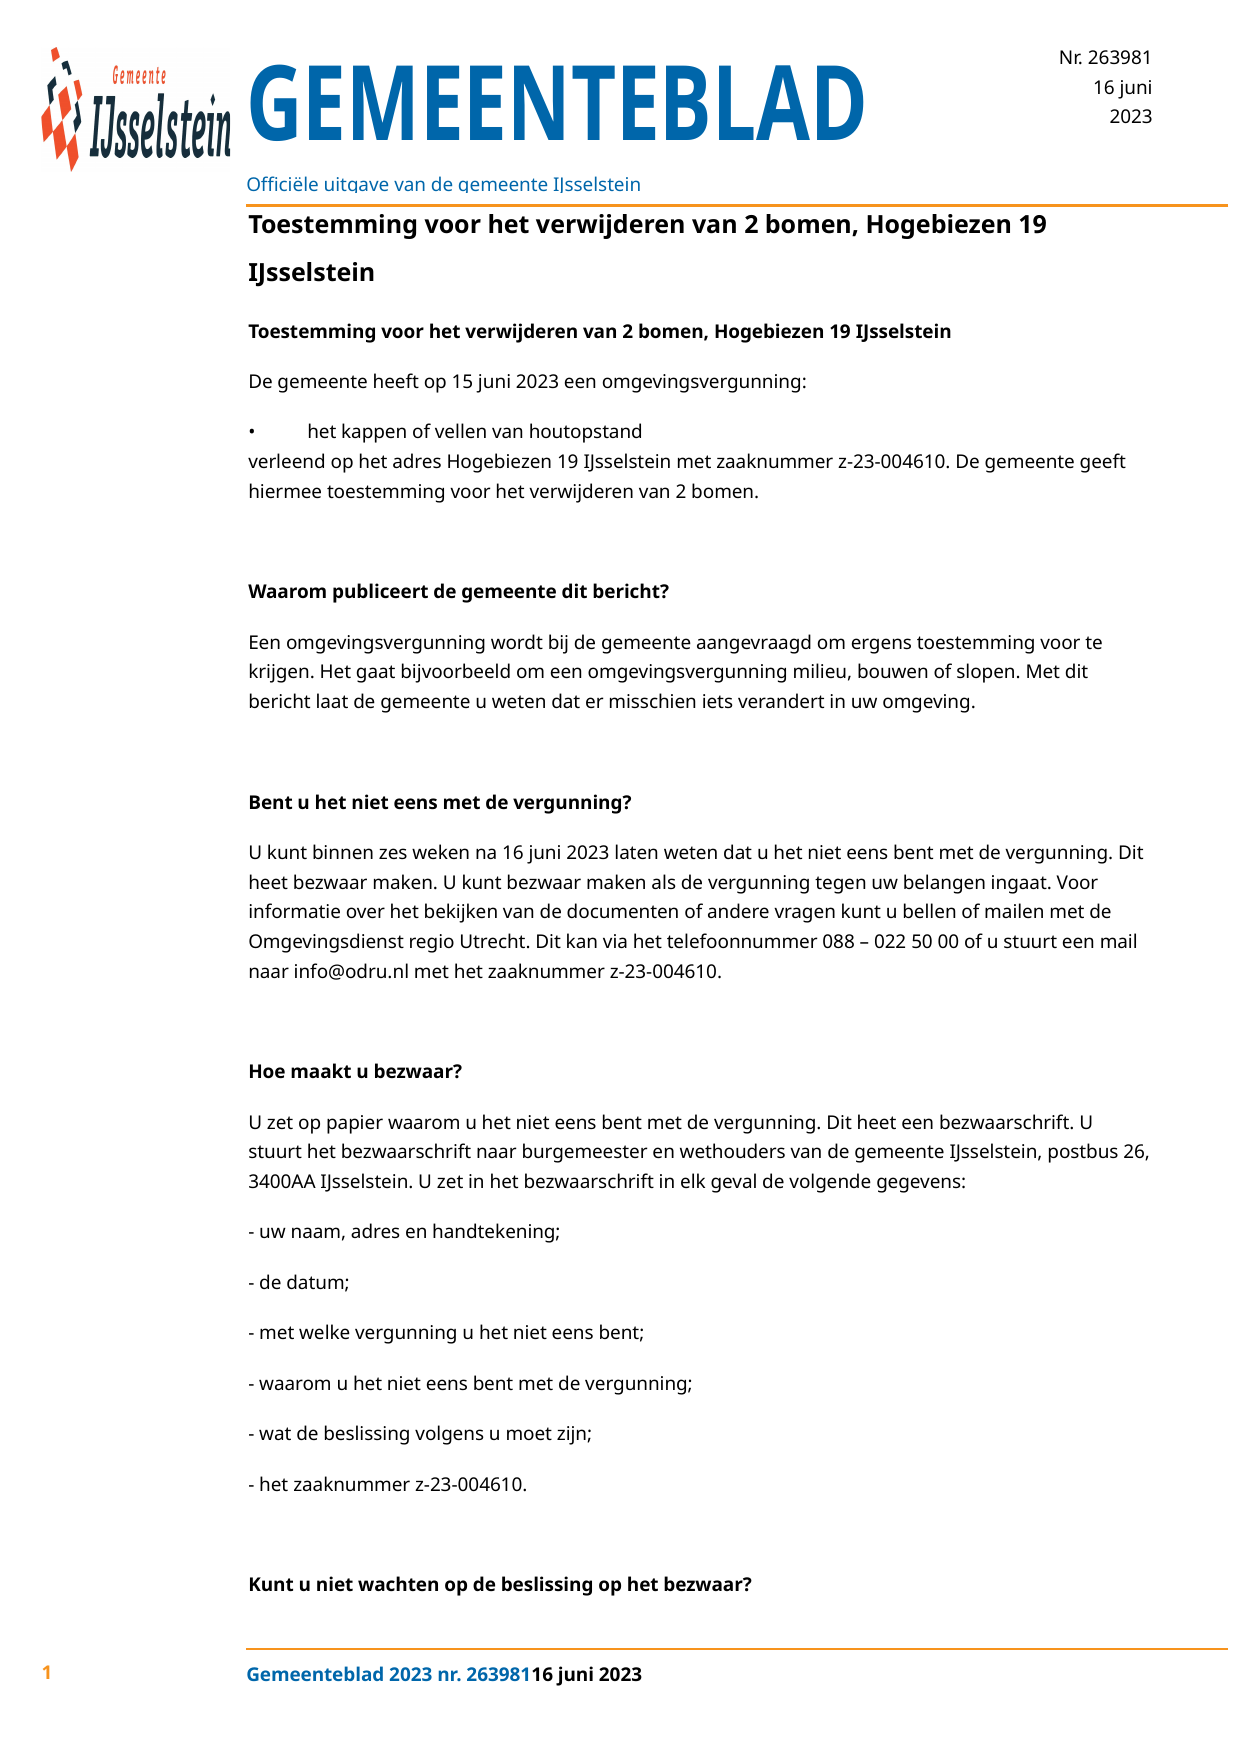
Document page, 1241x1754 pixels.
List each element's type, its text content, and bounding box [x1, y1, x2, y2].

text - de datum; [248, 1269, 1152, 1295]
text U kunt binnen zes weken na 16 juni 2023 laten weten dat u het niet eens bent met de vergunning. Dit heet bezwaar maken. U kunt bezwaar maken als de vergunning tegen uw belangen ingaat. Voor informatie over het bekijken van de documenten of andere vragen kunt u bellen of mailen met de Omgevingsdienst regio Utrecht. Dit kan via het telefoonnummer 088 – 022 50 00 of u stuurt een mail naar info@odru.nl met het zaaknummer z-23-004610. [248, 839, 1152, 984]
text Bent u het niet eens met de vergunning? [248, 789, 1152, 815]
text Hoe maakt u bezwaar? [248, 1059, 1152, 1084]
picture [41, 47, 231, 172]
text De gemeente heeft op 15 juni 2023 een omgevingsvergunning: [248, 368, 1152, 394]
text - wat de beslissing volgens u moet zijn; [248, 1420, 1152, 1446]
list het kappen of vellen van houtopstand [248, 419, 1152, 444]
text - waarom u het niet eens bent met de vergunning; [248, 1370, 1152, 1396]
text verleend op het adres Hogebiezen 19 IJsselstein met zaaknummer z-23-004610. De gemeente geeft hiermee toestemming voor het verwijderen van 2 bomen. [248, 448, 1152, 504]
text Toestemming voor het verwijderen van 2 bomen, Hogebiezen 19 IJsselstein [248, 318, 1152, 344]
text - uw naam, adres en handtekening; [248, 1219, 1152, 1244]
text Kunt u niet wachten op de beslissing op het bezwaar? [248, 1572, 1152, 1597]
text Een omgevingsvergunning wordt bij de gemeente aangevraagd om ergens toestemming voor te krijgen. Het gaat bijvoorbeeld om een omgevingsvergunning milieu, bouwen of slopen. Met dit bericht laat de gemeente u weten dat er misschien iets verandert in uw omgeving. [248, 629, 1152, 714]
text - het zaaknummer z-23-004610. [248, 1471, 1152, 1497]
text U zet op papier waarom u het niet eens bent met de vergunning. Dit heet een bezwaarschrift. U stuurt het bezwaarschrift naar burgemeester en wethouders van de gemeente IJsselstein, postbus 26, 3400AA IJsselstein. U zet in het bezwaarschrift in elk geval de volgende gegevens: [248, 1109, 1152, 1194]
text Waarom publiceert de gemeente dit bericht? [248, 579, 1152, 604]
text Toestemming voor het verwijderen van 2 bomen, Hogebiezen 19 IJsselstein [248, 207, 1152, 288]
text - met welke vergunning u het niet eens bent; [248, 1319, 1152, 1345]
